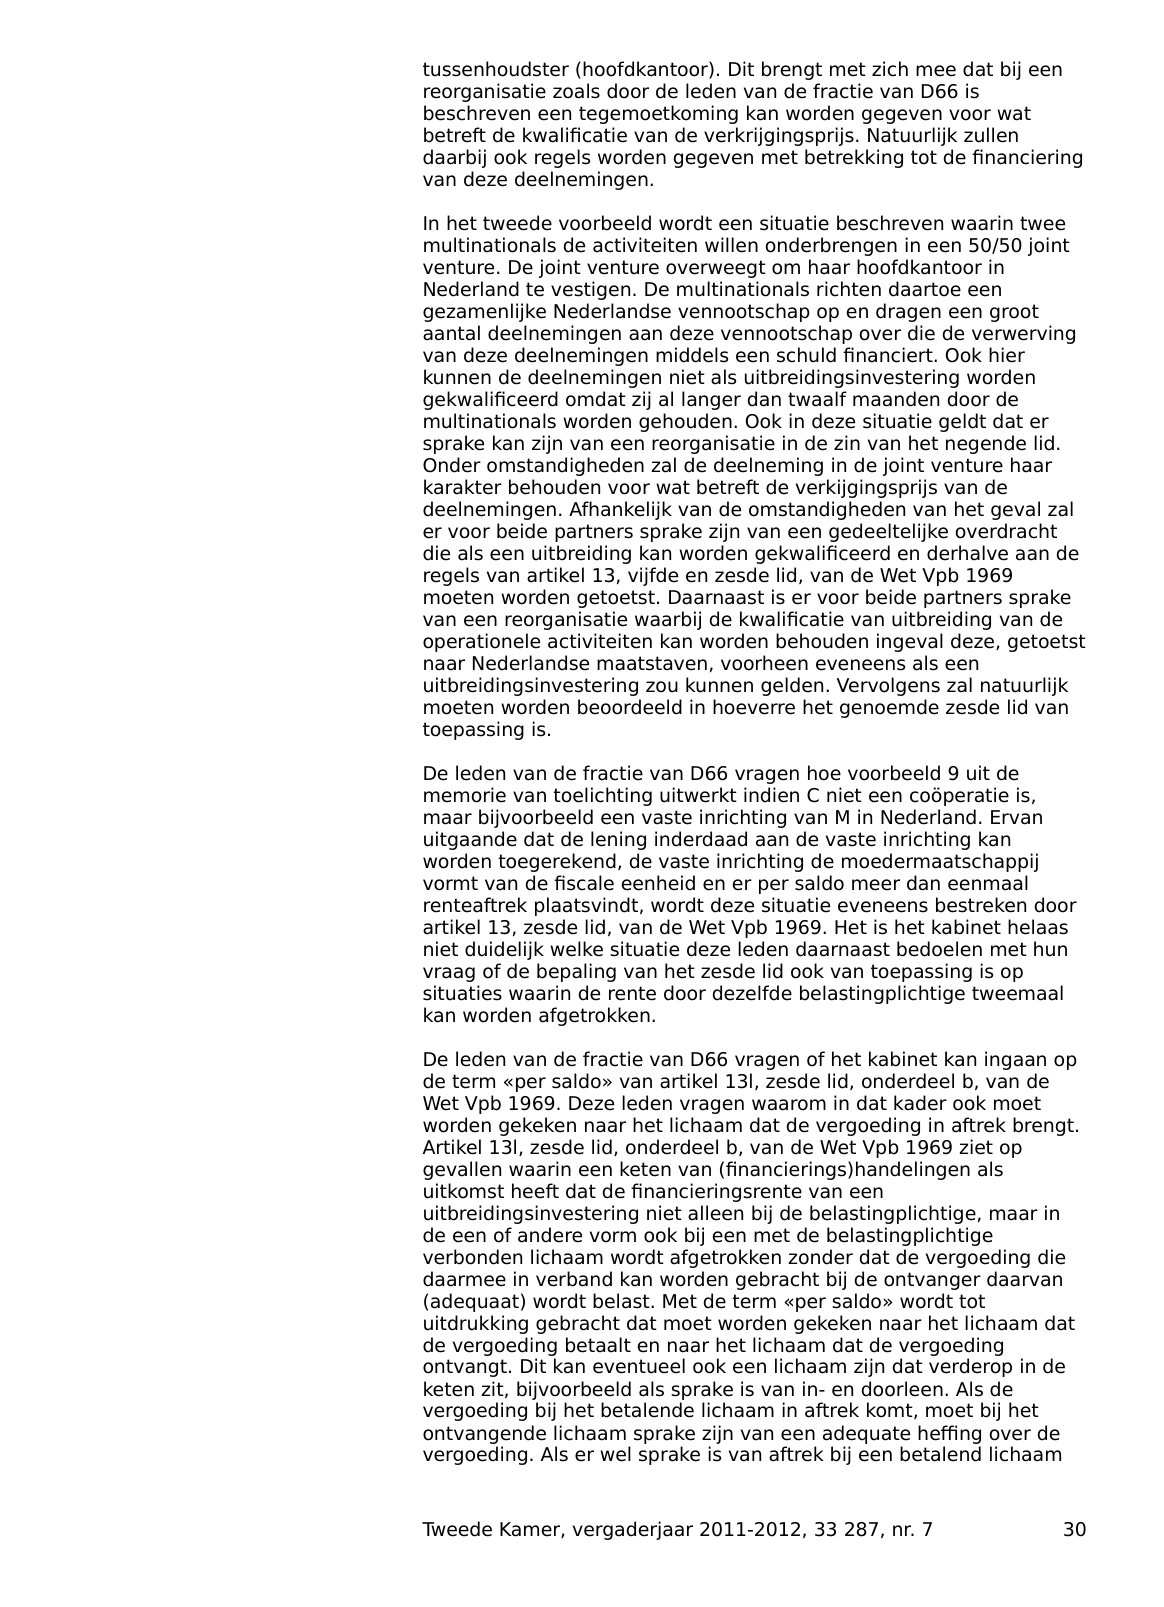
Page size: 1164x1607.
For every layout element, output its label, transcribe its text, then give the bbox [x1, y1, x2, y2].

text In het tweede voorbeeld wordt een situatie beschreven waarin twee multinationals de activiteiten willen onderbrengen in een 50/50 joint venture. De joint venture overweegt om haar hoofdkantoor in Nederland te vestigen. De multinationals richten daartoe een gezamenlijke Nederlandse vennootschap op en dragen een groot aantal deelnemingen aan deze vennootschap over die de verwerving van deze deelnemingen middels een schuld financiert. Ook hier kunnen de deelnemingen niet als uitbreidingsinvestering worden gekwalificeerd omdat zij al langer dan twaalf maanden door de multinationals worden gehouden. Ook in deze situatie geldt dat er sprake kan zijn van een reorganisatie in de zin van het negende lid. Onder omstandigheden zal de deelneming in de joint venture haar karakter behouden voor wat betreft de verkijgingsprijs van de deelnemingen. Afhankelijk van de omstandigheden van het geval zal er voor beide partners sprake zijn van een gedeeltelijke overdracht die als een uitbreiding kan worden gekwalificeerd en derhalve aan de regels van artikel 13, vijfde en zesde lid, van de Wet Vpb 1969 moeten worden getoetst. Daarnaast is er voor beide partners sprake van een reorganisatie waarbij de kwalificatie van uitbreiding van de operationele activiteiten kan worden behouden ingeval deze, getoetst naar Nederlandse maatstaven, voorheen eveneens als een uitbreidingsinvestering zou kunnen gelden. Vervolgens zal natuurlijk moeten worden beoordeeld in hoeverre het genoemde zesde lid van toepassing is. [422, 213, 1087, 741]
text De leden van de fractie van D66 vragen hoe voorbeeld 9 uit de memorie van toelichting uitwerkt indien C niet een coöperatie is, maar bijvoorbeeld een vaste inrichting van M in Nederland. Ervan uitgaande dat de lening inderdaad aan de vaste inrichting kan worden toegerekend, de vaste inrichting de moedermaatschappij vormt van de fiscale eenheid en er per saldo meer dan eenmaal renteaftrek plaatsvindt, wordt deze situatie eveneens bestreken door artikel 13, zesde lid, van de Wet Vpb 1969. Het is het kabinet helaas niet duidelijk welke situatie deze leden daarnaast bedoelen met hun vraag of de bepaling van het zesde lid ook van toepassing is op situaties waarin de rente door dezelfde belastingplichtige tweemaal kan worden afgetrokken. [422, 763, 1087, 1027]
text tussenhoudster (hoofdkantoor). Dit brengt met zich mee dat bij een reorganisatie zoals door de leden van de fractie van D66 is beschreven een tegemoetkoming kan worden gegeven voor wat betreft de kwalificatie van de verkrijgingsprijs. Natuurlijk zullen daarbij ook regels worden gegeven met betrekking tot de financiering van deze deelnemingen. [422, 59, 1087, 191]
text De leden van de fractie van D66 vragen of het kabinet kan ingaan op de term «per saldo» van artikel 13l, zesde lid, onderdeel b, van de Wet Vpb 1969. Deze leden vragen waarom in dat kader ook moet worden gekeken naar het lichaam dat de vergoeding in aftrek brengt. Artikel 13l, zesde lid, onderdeel b, van de Wet Vpb 1969 ziet op gevallen waarin een keten van (financierings)handelingen als uitkomst heeft dat de financieringsrente van een uitbreidingsinvestering niet alleen bij de belastingplichtige, maar in de een of andere vorm ook bij een met de belastingplichtige verbonden lichaam wordt afgetrokken zonder dat de vergoeding die daarmee in verband kan worden gebracht bij de ontvanger daarvan (adequaat) wordt belast. Met de term «per saldo» wordt tot uitdrukking gebracht dat moet worden gekeken naar het lichaam dat de vergoeding betaalt en naar het lichaam dat de vergoeding ontvangt. Dit kan eventueel ook een lichaam zijn dat verderop in de keten zit, bijvoorbeeld als sprake is van in- en doorleen. Als de vergoeding bij het betalende lichaam in aftrek komt, moet bij het ontvangende lichaam sprake zijn van een adequate heffing over de vergoeding. Als er wel sprake is van aftrek bij een betalend lichaam [422, 1049, 1087, 1466]
